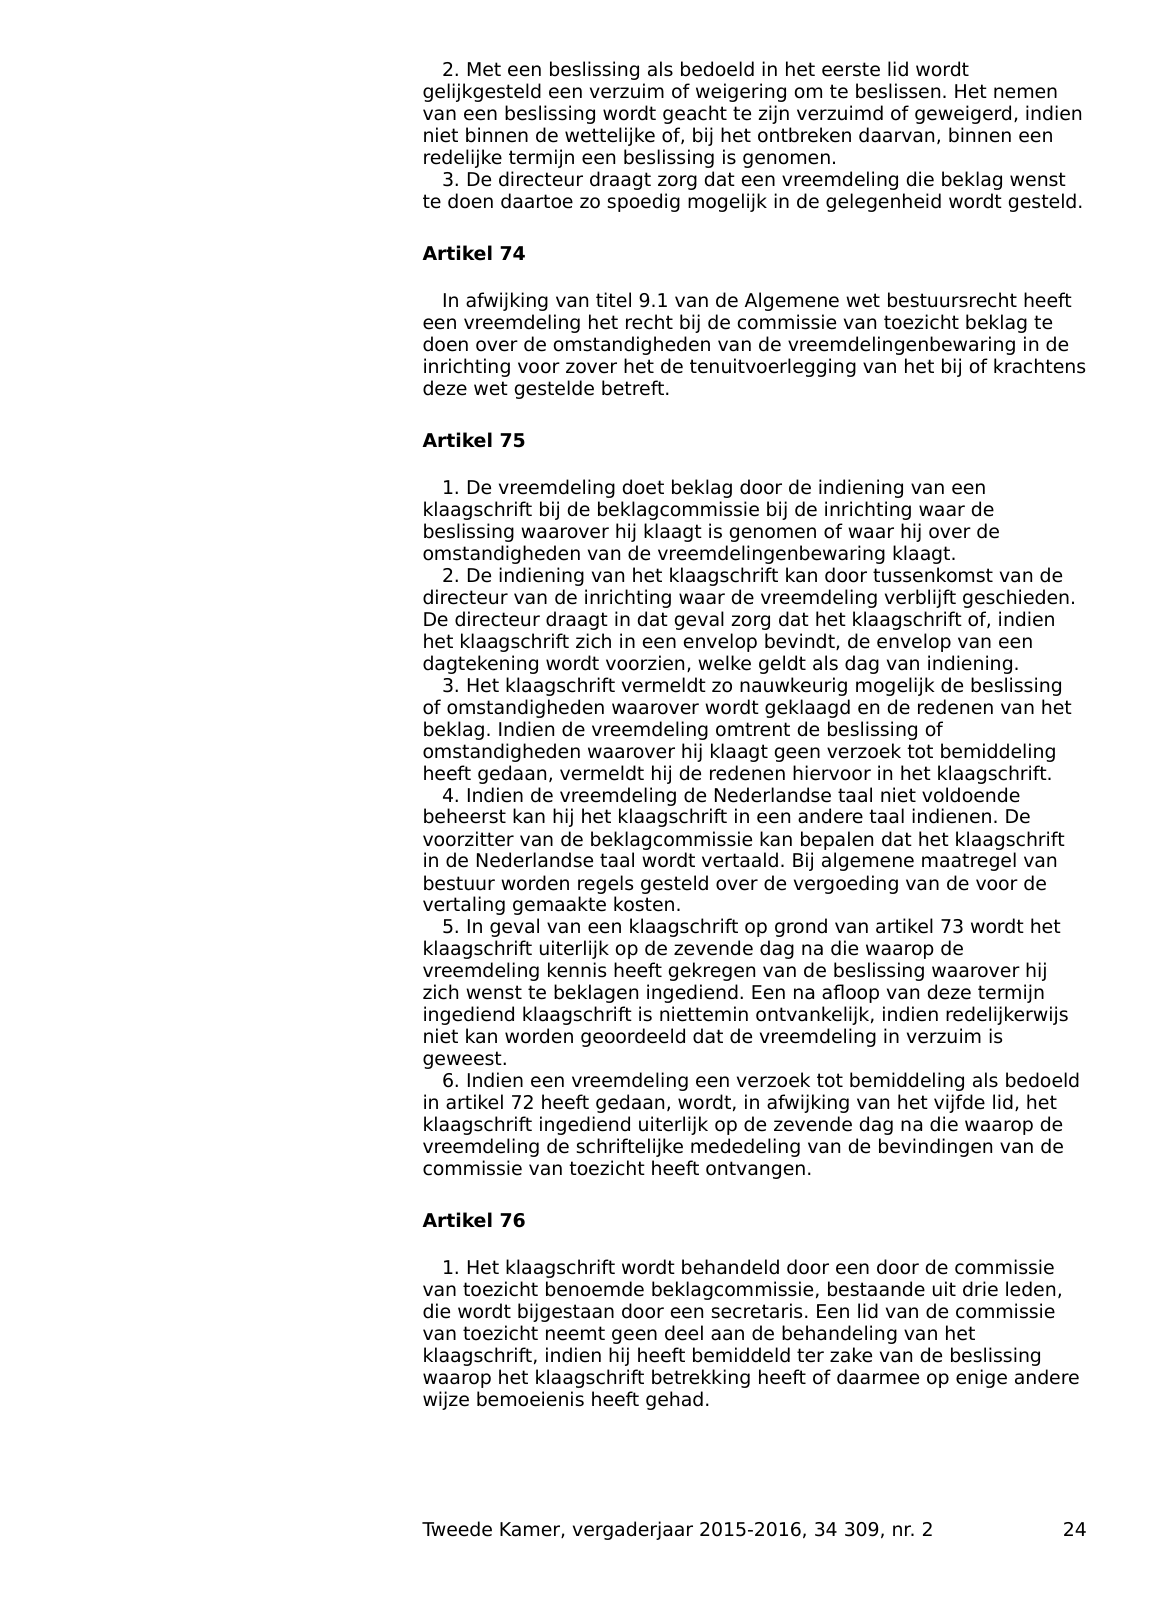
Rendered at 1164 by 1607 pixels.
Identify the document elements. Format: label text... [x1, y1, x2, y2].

text In afwijking van titel 9.1 van de Algemene wet bestuursrecht heeft een vreemdeling het recht bij de commissie van toezicht beklag te doen over de omstandigheden van de vreemdelingenbewaring in de inrichting voor zover het de tenuitvoerlegging van het bij of krachtens deze wet gestelde betreft. [422, 290, 1087, 400]
subtitle Artikel 75 [422, 430, 1087, 452]
text 6. Indien een vreemdeling een verzoek tot bemiddeling als bedoeld in artikel 72 heeft gedaan, wordt, in afwijking van het vijfde lid, het klaagschrift ingediend uiterlijk op de zevende dag na die waarop de vreemdeling de schriftelijke mededeling van de bevindingen van de commissie van toezicht heeft ontvangen. [422, 1070, 1087, 1180]
text 3. Het klaagschrift vermeldt zo nauwkeurig mogelijk de beslissing of omstandigheden waarover wordt geklaagd en de redenen van het beklag. Indien de vreemdeling omtrent de beslissing of omstandigheden waarover hij klaagt geen verzoek tot bemiddeling heeft gedaan, vermeldt hij de redenen hiervoor in het klaagschrift. [422, 674, 1087, 784]
text 4. Indien de vreemdeling de Nederlandse taal niet voldoende beheerst kan hij het klaagschrift in een andere taal indienen. De voorzitter van de beklagcommissie kan bepalen dat het klaagschrift in de Nederlandse taal wordt vertaald. Bij algemene maatregel van bestuur worden regels gesteld over de vergoeding van de voor de vertaling gemaakte kosten. [422, 784, 1087, 916]
text 2. De indiening van het klaagschrift kan door tussenkomst van de directeur van de inrichting waar de vreemdeling verblijft geschieden. De directeur draagt in dat geval zorg dat het klaagschrift of, indien het klaagschrift zich in een envelop bevindt, de envelop van een dagtekening wordt voorzien, welke geldt als dag van indiening. [422, 565, 1087, 674]
text 3. De directeur draagt zorg dat een vreemdeling die beklag wenst te doen daartoe zo spoedig mogelijk in de gelegenheid wordt gesteld. [422, 169, 1087, 213]
subtitle Artikel 74 [422, 243, 1087, 265]
text 2. Met een beslissing als bedoeld in het eerste lid wordt gelijkgesteld een verzuim of weigering om te beslissen. Het nemen van een beslissing wordt geacht te zijn verzuimd of geweigerd, indien niet binnen de wettelijke of, bij het ontbreken daarvan, binnen een redelijke termijn een beslissing is genomen. [422, 59, 1087, 169]
text 1. Het klaagschrift wordt behandeld door een door de commissie van toezicht benoemde beklagcommissie, bestaande uit drie leden, die wordt bijgestaan door een secretaris. Een lid van de commissie van toezicht neemt geen deel aan de behandeling van het klaagschrift, indien hij heeft bemiddeld ter zake van de beslissing waarop het klaagschrift betrekking heeft of daarmee op enige andere wijze bemoeienis heeft gehad. [422, 1257, 1087, 1411]
subtitle Artikel 76 [422, 1210, 1087, 1232]
text 5. In geval van een klaagschrift op grond van artikel 73 wordt het klaagschrift uiterlijk op de zevende dag na die waarop de vreemdeling kennis heeft gekregen van de beslissing waarover hij zich wenst te beklagen ingediend. Een na afloop van deze termijn ingediend klaagschrift is niettemin ontvankelijk, indien redelijkerwijs niet kan worden geoordeeld dat de vreemdeling in verzuim is geweest. [422, 916, 1087, 1070]
text 1. De vreemdeling doet beklag door de indiening van een klaagschrift bij de beklagcommissie bij de inrichting waar de beslissing waarover hij klaagt is genomen of waar hij over de omstandigheden van de vreemdelingenbewaring klaagt. [422, 477, 1087, 565]
